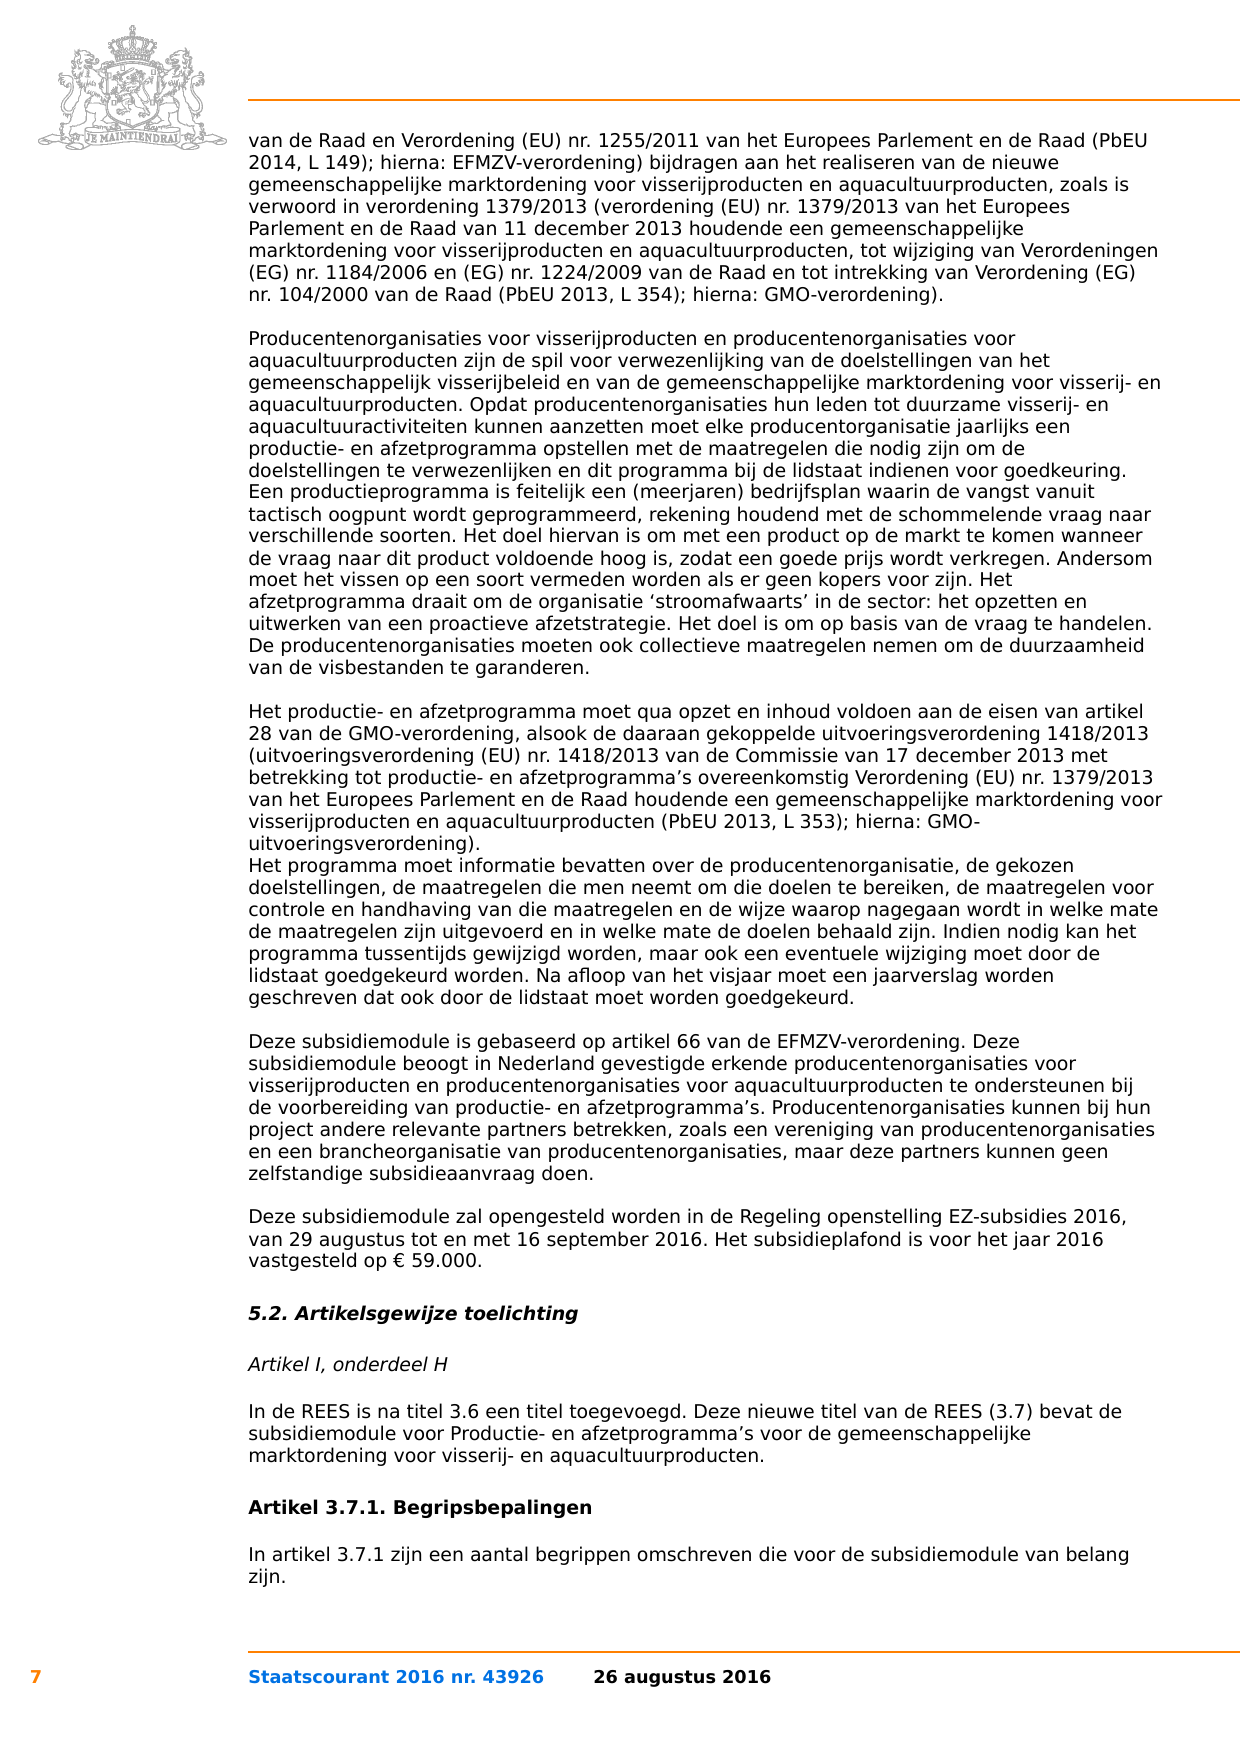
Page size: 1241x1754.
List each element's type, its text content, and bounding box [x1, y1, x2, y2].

subtitle 5.2. Artikelsgewijze toelichting [248, 1302, 1163, 1324]
picture [38, 25, 227, 150]
text Producentenorganisaties voor visserijproducten en producentenorganisaties voor aquacultuurproducten zijn de spil voor verwezenlijking van de doelstellingen van het gemeenschappelijk visserijbeleid en van de gemeenschappelijke marktordening voor visserij- en aquacultuurproducten. Opdat producentenorganisaties hun leden tot duurzame visserij- en aquacultuuractiviteiten kunnen aanzetten moet elke producentorganisatie jaarlijks een productie- en afzetprogramma opstellen met de maatregelen die nodig zijn om de doelstellingen te verwezenlijken en dit programma bij de lidstaat indienen voor goedkeuring. Een productieprogramma is feitelijk een (meerjaren) bedrijfsplan waarin de vangst vanuit tactisch oogpunt wordt geprogrammeerd, rekening houdend met de schommelende vraag naar verschillende soorten. Het doel hiervan is om met een product op de markt te komen wanneer de vraag naar dit product voldoende hoog is, zodat een goede prijs wordt verkregen. Andersom moet het vissen op een soort vermeden worden als er geen kopers voor zijn. Het afzetprogramma draait om de organisatie ‘stroomafwaarts’ in de sector: het opzetten en uitwerken van een proactieve afzetstrategie. Het doel is om op basis van de vraag te handelen. De producentenorganisaties moeten ook collectieve maatregelen nemen om de duurzaamheid van de visbestanden te garanderen. [248, 328, 1163, 679]
subtitle Artikel I, onderdeel H [248, 1354, 1163, 1376]
text Het programma moet informatie bevatten over de producentenorganisatie, de gekozen doelstellingen, de maatregelen die men neemt om die doelen te bereiken, de maatregelen voor controle en handhaving van die maatregelen en de wijze waarop nagegaan wordt in welke mate de maatregelen zijn uitgevoerd en in welke mate de doelen behaald zijn. Indien nodig kan het programma tussentijds gewijzigd worden, maar ook een eventuele wijziging moet door de lidstaat goedgekeurd worden. Na afloop van het visjaar moet een jaarverslag worden geschreven dat ook door de lidstaat moet worden goedgekeurd. [248, 855, 1163, 1009]
text Deze subsidiemodule zal opengesteld worden in de Regeling openstelling EZ-subsidies 2016, van 29 augustus tot en met 16 september 2016. Het subsidieplafond is voor het jaar 2016 vastgesteld op € 59.000. [248, 1206, 1163, 1272]
text Deze subsidiemodule is gebaseerd op artikel 66 van de EFMZV-verordening. Deze subsidiemodule beoogt in Nederland gevestigde erkende producentenorganisaties voor visserijproducten en producentenorganisaties voor aquacultuurproducten te ondersteunen bij de voorbereiding van productie- en afzetprogramma’s. Producentenorganisaties kunnen bij hun project andere relevante partners betrekken, zoals een vereniging van producentenorganisaties en een brancheorganisatie van producentenorganisaties, maar deze partners kunnen geen zelfstandige subsidieaanvraag doen. [248, 1031, 1163, 1184]
subtitle Artikel 3.7.1. Begripsbepalingen [248, 1497, 1163, 1519]
text Het productie- en afzetprogramma moet qua opzet en inhoud voldoen aan de eisen van artikel 28 van de GMO-verordening, alsook de daaraan gekoppelde uitvoeringsverordening 1418/2013 (uitvoeringsverordening (EU) nr. 1418/2013 van de Commissie van 17 december 2013 met betrekking tot productie- en afzetprogramma’s overeenkomstig Verordening (EU) nr. 1379/2013 van het Europees Parlement en de Raad houdende een gemeenschappelijke marktordening voor visserijproducten en aquacultuurproducten (PbEU 2013, L 353); hierna: GMO-uitvoeringsverordening). [248, 701, 1163, 855]
text In artikel 3.7.1 zijn een aantal begrippen omschreven die voor de subsidiemodule van belang zijn. [248, 1544, 1163, 1588]
text In de REES is na titel 3.6 een titel toegevoegd. Deze nieuwe titel van de REES (3.7) bevat de subsidiemodule voor Productie- en afzetprogramma’s voor de gemeenschappelijke marktordening voor visserij- en aquacultuurproducten. [248, 1401, 1163, 1467]
text van de Raad en Verordening (EU) nr. 1255/2011 van het Europees Parlement en de Raad (PbEU 2014, L 149); hierna: EFMZV-verordening) bijdragen aan het realiseren van de nieuwe gemeenschappelijke marktordening voor visserijproducten en aquacultuurproducten, zoals is verwoord in verordening 1379/2013 (verordening (EU) nr. 1379/2013 van het Europees Parlement en de Raad van 11 december 2013 houdende een gemeenschappelijke marktordening voor visserijproducten en aquacultuurproducten, tot wijziging van Verordeningen (EG) nr. 1184/2006 en (EG) nr. 1224/2009 van de Raad en tot intrekking van Verordening (EG) nr. 104/2000 van de Raad (PbEU 2013, L 354); hierna: GMO-verordening). [248, 130, 1163, 306]
